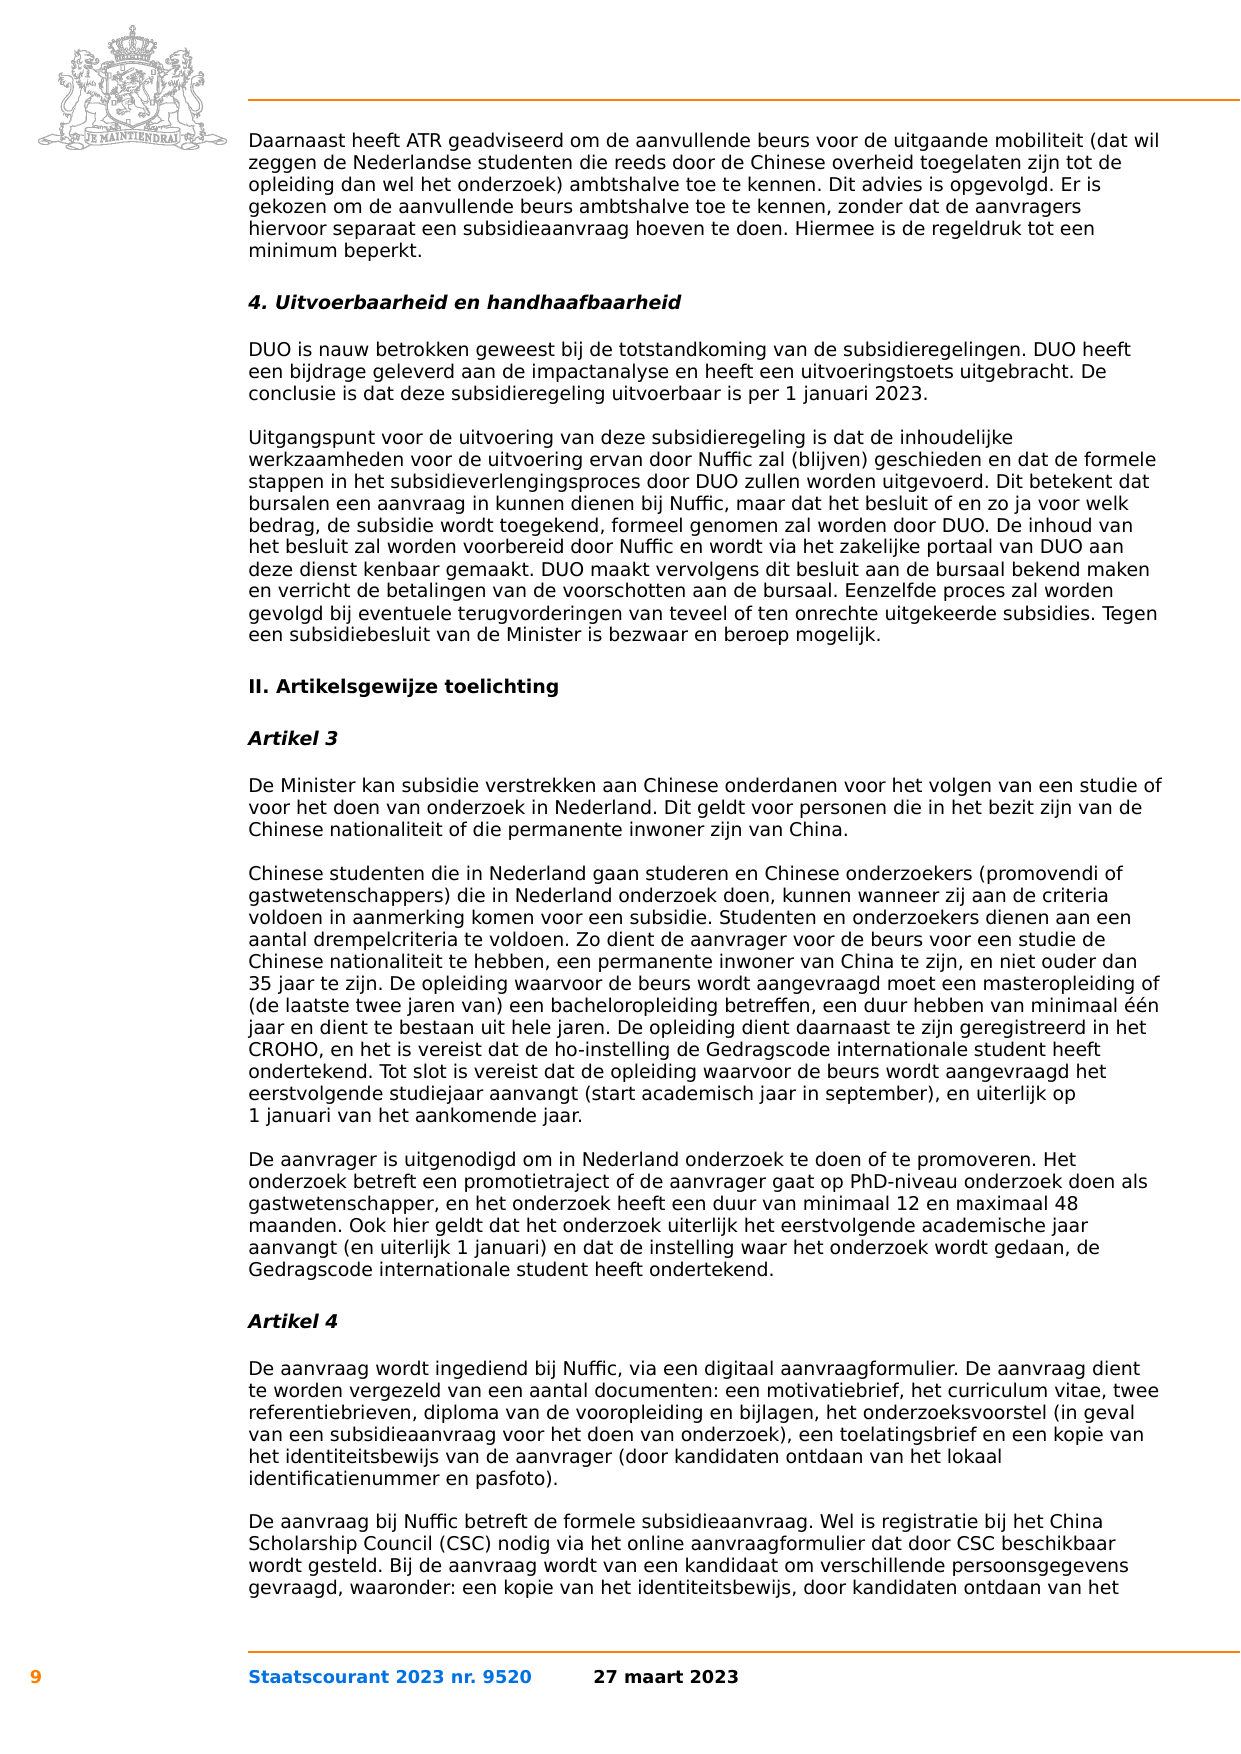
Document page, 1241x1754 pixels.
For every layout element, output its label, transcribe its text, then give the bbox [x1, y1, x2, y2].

subtitle 4. Uitvoerbaarheid en handhaafbaarheid [248, 292, 1163, 314]
subtitle Artikel 3 [248, 728, 1163, 750]
text Chinese studenten die in Nederland gaan studeren en Chinese onderzoekers (promovendi of gastwetenschappers) die in Nederland onderzoek doen, kunnen wanneer zij aan de criteria voldoen in aanmerking komen voor een subsidie. Studenten en onderzoekers dienen aan een aantal drempelcriteria te voldoen. Zo dient de aanvrager voor de beurs voor een studie de Chinese nationaliteit te hebben, een permanente inwoner van China te zijn, en niet ouder dan 35 jaar te zijn. De opleiding waarvoor de beurs wordt aangevraagd moet een masteropleiding of (de laatste twee jaren van) een bacheloropleiding betreffen, een duur hebben van minimaal één jaar en dient te bestaan uit hele jaren. De opleiding dient daarnaast te zijn geregistreerd in het CROHO, en het is vereist dat de ho-instelling de Gedragscode internationale student heeft ondertekend. Tot slot is vereist dat de opleiding waarvoor de beurs wordt aangevraagd het eerstvolgende studiejaar aanvangt (start academisch jaar in september), en uiterlijk op 1 januari van het aankomende jaar. [248, 863, 1163, 1127]
text De aanvrager is uitgenodigd om in Nederland onderzoek te doen of te promoveren. Het onderzoek betreft een promotietraject of de aanvrager gaat op PhD-niveau onderzoek doen als gastwetenschapper, en het onderzoek heeft een duur van minimaal 12 en maximaal 48 maanden. Ook hier geldt dat het onderzoek uiterlijk het eerstvolgende academische jaar aanvangt (en uiterlijk 1 januari) en dat de instelling waar het onderzoek wordt gedaan, de Gedragscode internationale student heeft ondertekend. [248, 1149, 1163, 1281]
text De Minister kan subsidie verstrekken aan Chinese onderdanen voor het volgen van een studie of voor het doen van onderzoek in Nederland. Dit geldt voor personen die in het bezit zijn van de Chinese nationaliteit of die permanente inwoner zijn van China. [248, 775, 1163, 841]
text De aanvraag wordt ingediend bij Nuffic, via een digitaal aanvraagformulier. De aanvraag dient te worden vergezeld van een aantal documenten: een motivatiebrief, het curriculum vitae, twee referentiebrieven, diploma van de vooropleiding en bijlagen, het onderzoeksvoorstel (in geval van een subsidieaanvraag voor het doen van onderzoek), een toelatingsbrief en een kopie van het identiteitsbewijs van de aanvrager (door kandidaten ontdaan van het lokaal identificatienummer en pasfoto). [248, 1358, 1163, 1489]
text Daarnaast heeft ATR geadviseerd om de aanvullende beurs voor de uitgaande mobiliteit (dat wil zeggen de Nederlandse studenten die reeds door de Chinese overheid toegelaten zijn tot de opleiding dan wel het onderzoek) ambtshalve toe te kennen. Dit advies is opgevolgd. Er is gekozen om de aanvullende beurs ambtshalve toe te kennen, zonder dat de aanvragers hiervoor separaat een subsidieaanvraag hoeven te doen. Hiermee is de regeldruk tot een minimum beperkt. [248, 130, 1163, 262]
picture [38, 25, 227, 150]
text DUO is nauw betrokken geweest bij de totstandkoming van de subsidieregelingen. DUO heeft een bijdrage geleverd aan de impactanalyse en heeft een uitvoeringstoets uitgebracht. De conclusie is dat deze subsidieregeling uitvoerbaar is per 1 januari 2023. [248, 339, 1163, 405]
subtitle II. Artikelsgewijze toelichting [248, 676, 1163, 698]
subtitle Artikel 4 [248, 1311, 1163, 1333]
text De aanvraag bij Nuffic betreft de formele subsidieaanvraag. Wel is registratie bij het China Scholarship Council (CSC) nodig via het online aanvraagformulier dat door CSC beschikbaar wordt gesteld. Bij de aanvraag wordt van een kandidaat om verschillende persoonsgegevens gevraagd, waaronder: een kopie van het identiteitsbewijs, door kandidaten ontdaan van het [248, 1511, 1163, 1599]
text Uitgangspunt voor de uitvoering van deze subsidieregeling is dat de inhoudelijke werkzaamheden voor de uitvoering ervan door Nuffic zal (blijven) geschieden en dat de formele stappen in het subsidieverlengingsproces door DUO zullen worden uitgevoerd. Dit betekent dat bursalen een aanvraag in kunnen dienen bij Nuffic, maar dat het besluit of en zo ja voor welk bedrag, de subsidie wordt toegekend, formeel genomen zal worden door DUO. De inhoud van het besluit zal worden voorbereid door Nuffic en wordt via het zakelijke portaal van DUO aan deze dienst kenbaar gemaakt. DUO maakt vervolgens dit besluit aan de bursaal bekend maken en verricht de betalingen van de voorschotten aan de bursaal. Eenzelfde proces zal worden gevolgd bij eventuele terugvorderingen van teveel of ten onrechte uitgekeerde subsidies. Tegen een subsidiebesluit van de Minister is bezwaar en beroep mogelijk. [248, 427, 1163, 646]
